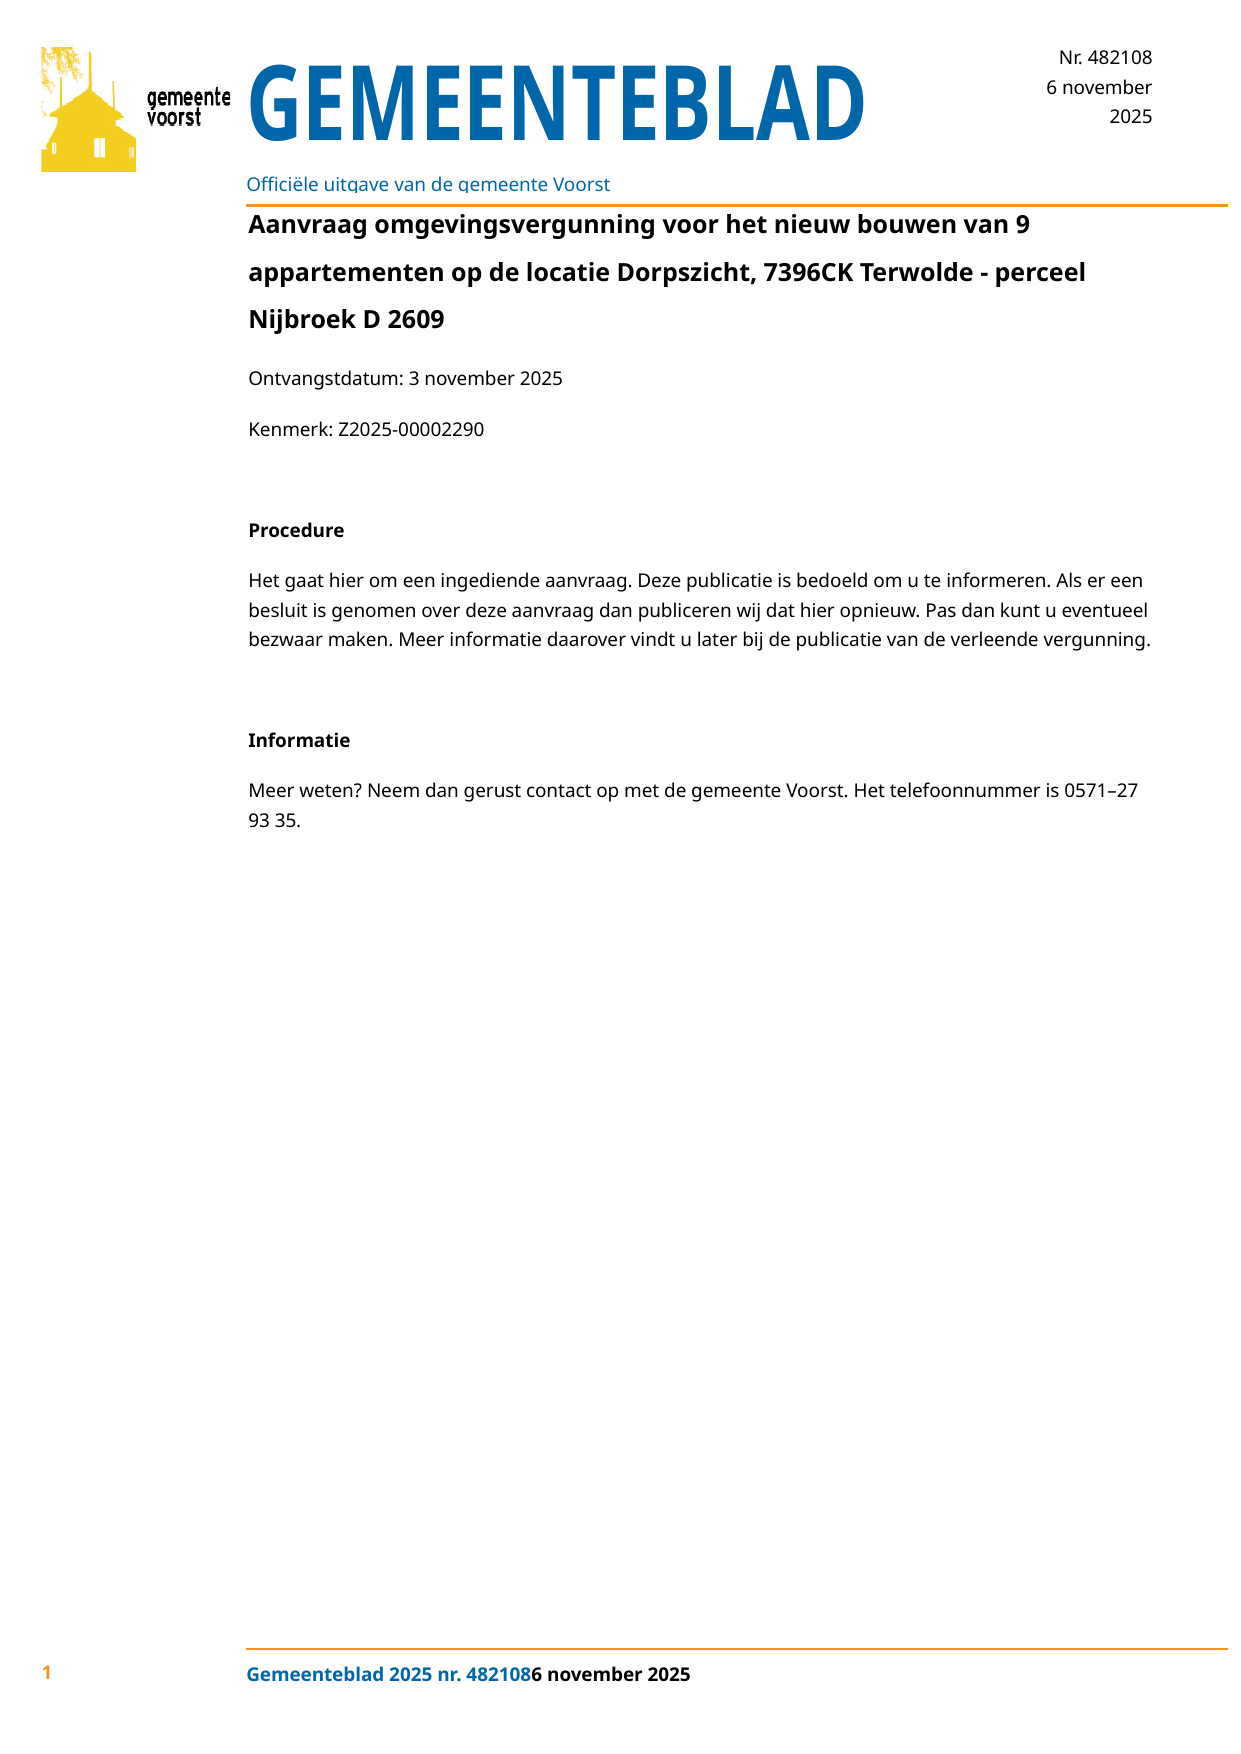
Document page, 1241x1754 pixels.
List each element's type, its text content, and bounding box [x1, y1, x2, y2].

text Ontvangstdatum: 3 november 2025 [248, 366, 1152, 391]
text Kenmerk: Z2025-00002290 [248, 416, 1152, 442]
text Het gaat hier om een ingediende aanvraag. Deze publicatie is bedoeld om u te informeren. Als er een besluit is genomen over deze aanvraag dan publiceren wij dat hier opnieuw. Pas dan kunt u eventueel bezwaar maken. Meer informatie daarover vindt u later bij de publicatie van de verleende vergunning. [248, 567, 1152, 652]
text Informatie [248, 727, 1152, 753]
picture [41, 47, 231, 172]
text Procedure [248, 517, 1152, 542]
text Aanvraag omgevingsvergunning voor het nieuw bouwen van 9 appartementen op de locatie Dorpszicht, 7396CK Terwolde - perceel Nijbroek D 2609 [248, 207, 1152, 336]
text Meer weten? Neem dan gerust contact op met de gemeente Voorst. Het telefoonnummer is 0571–27 93 35. [248, 778, 1152, 833]
